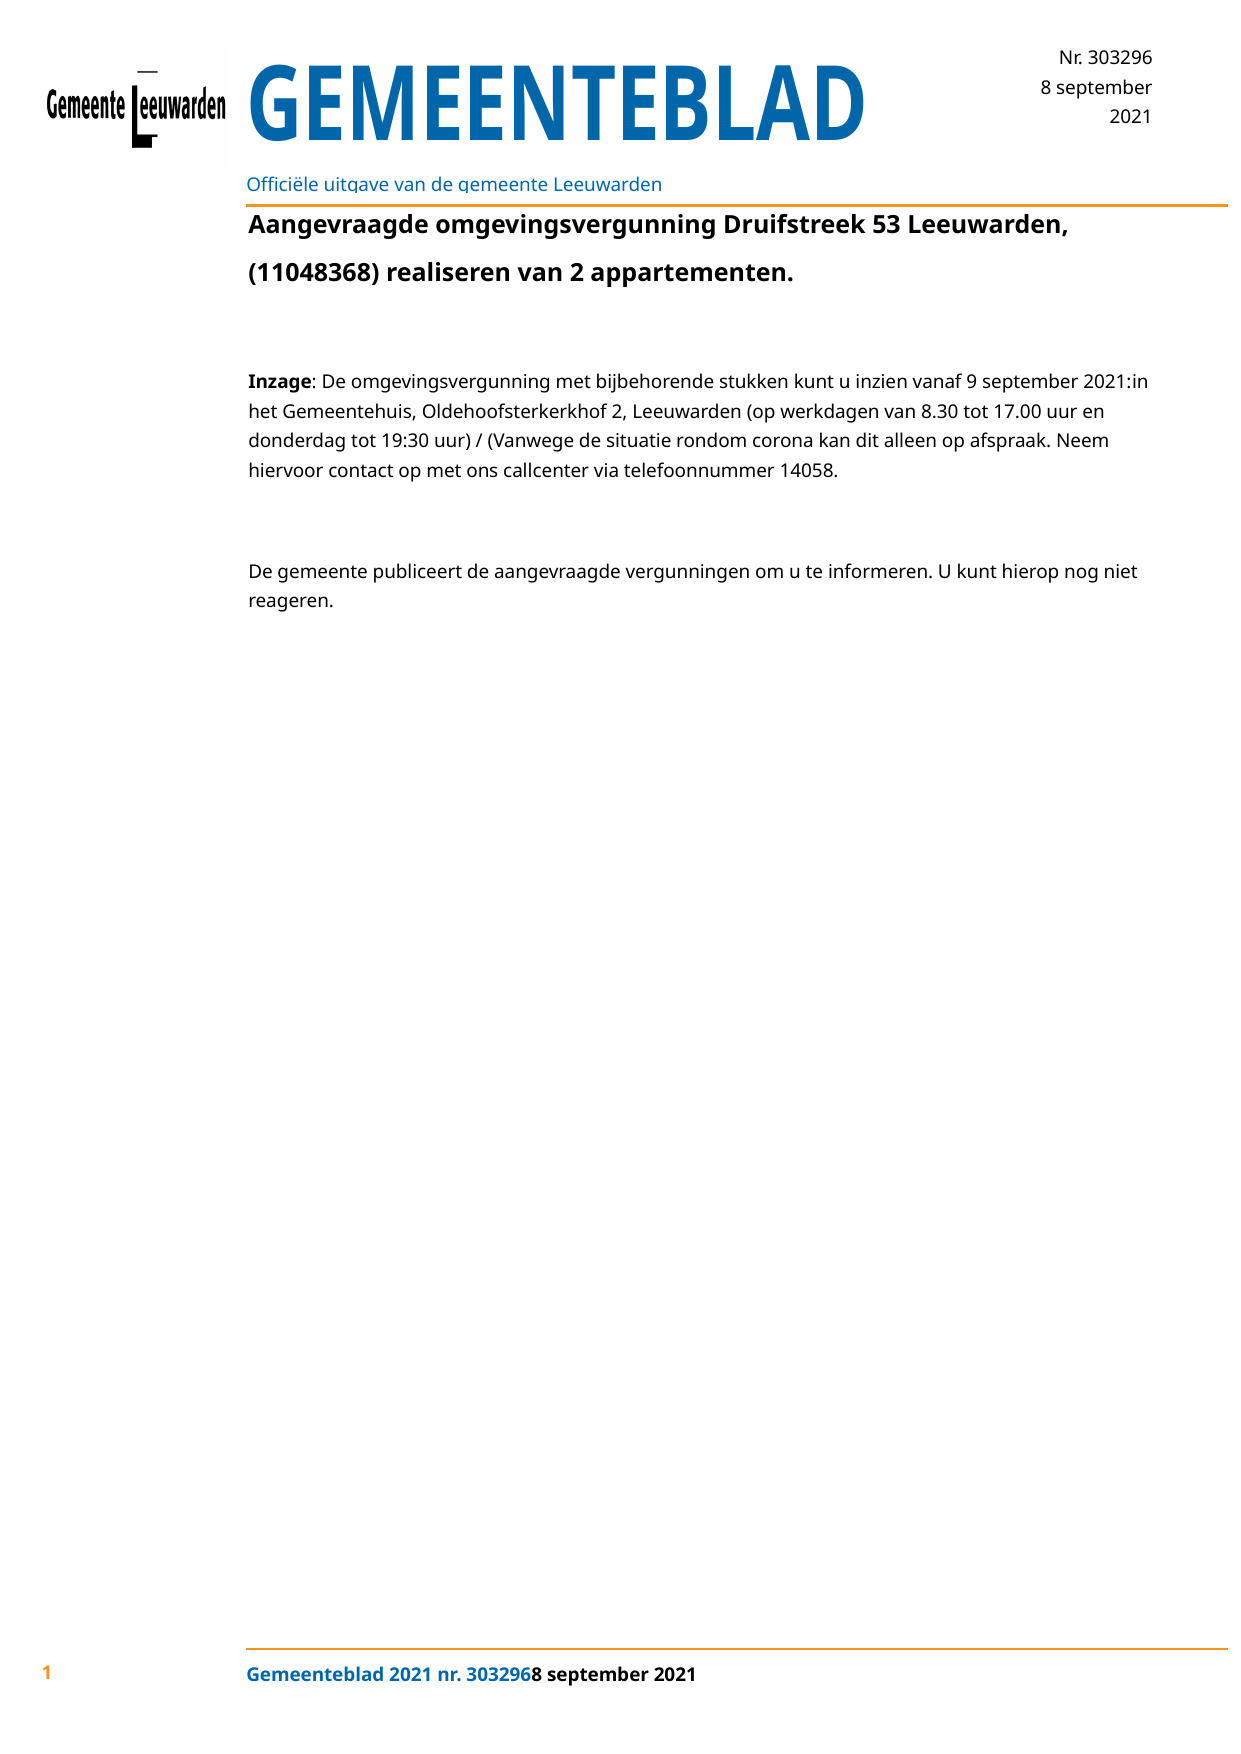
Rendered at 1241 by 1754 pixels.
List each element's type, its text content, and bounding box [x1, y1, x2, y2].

picture [41, 47, 231, 172]
text Aangevraagde omgevingsvergunning Druifstreek 53 Leeuwarden, (11048368) realiseren van 2 appartementen. [248, 207, 1152, 288]
text De gemeente publiceert de aangevraagde vergunningen om u te informeren. U kunt hierop nog niet reageren. [248, 558, 1152, 613]
text Inzage: De omgevingsvergunning met bijbehorende stukken kunt u inzien vanaf 9 september 2021:in het Gemeentehuis, Oldehoofsterkerkhof 2, Leeuwarden (op werkdagen van 8.30 tot 17.00 uur en donderdag tot 19:30 uur) / (Vanwege de situatie rondom corona kan dit alleen op afspraak. Neem hiervoor contact op met ons callcenter via telefoonnummer 14058. [248, 368, 1152, 483]
